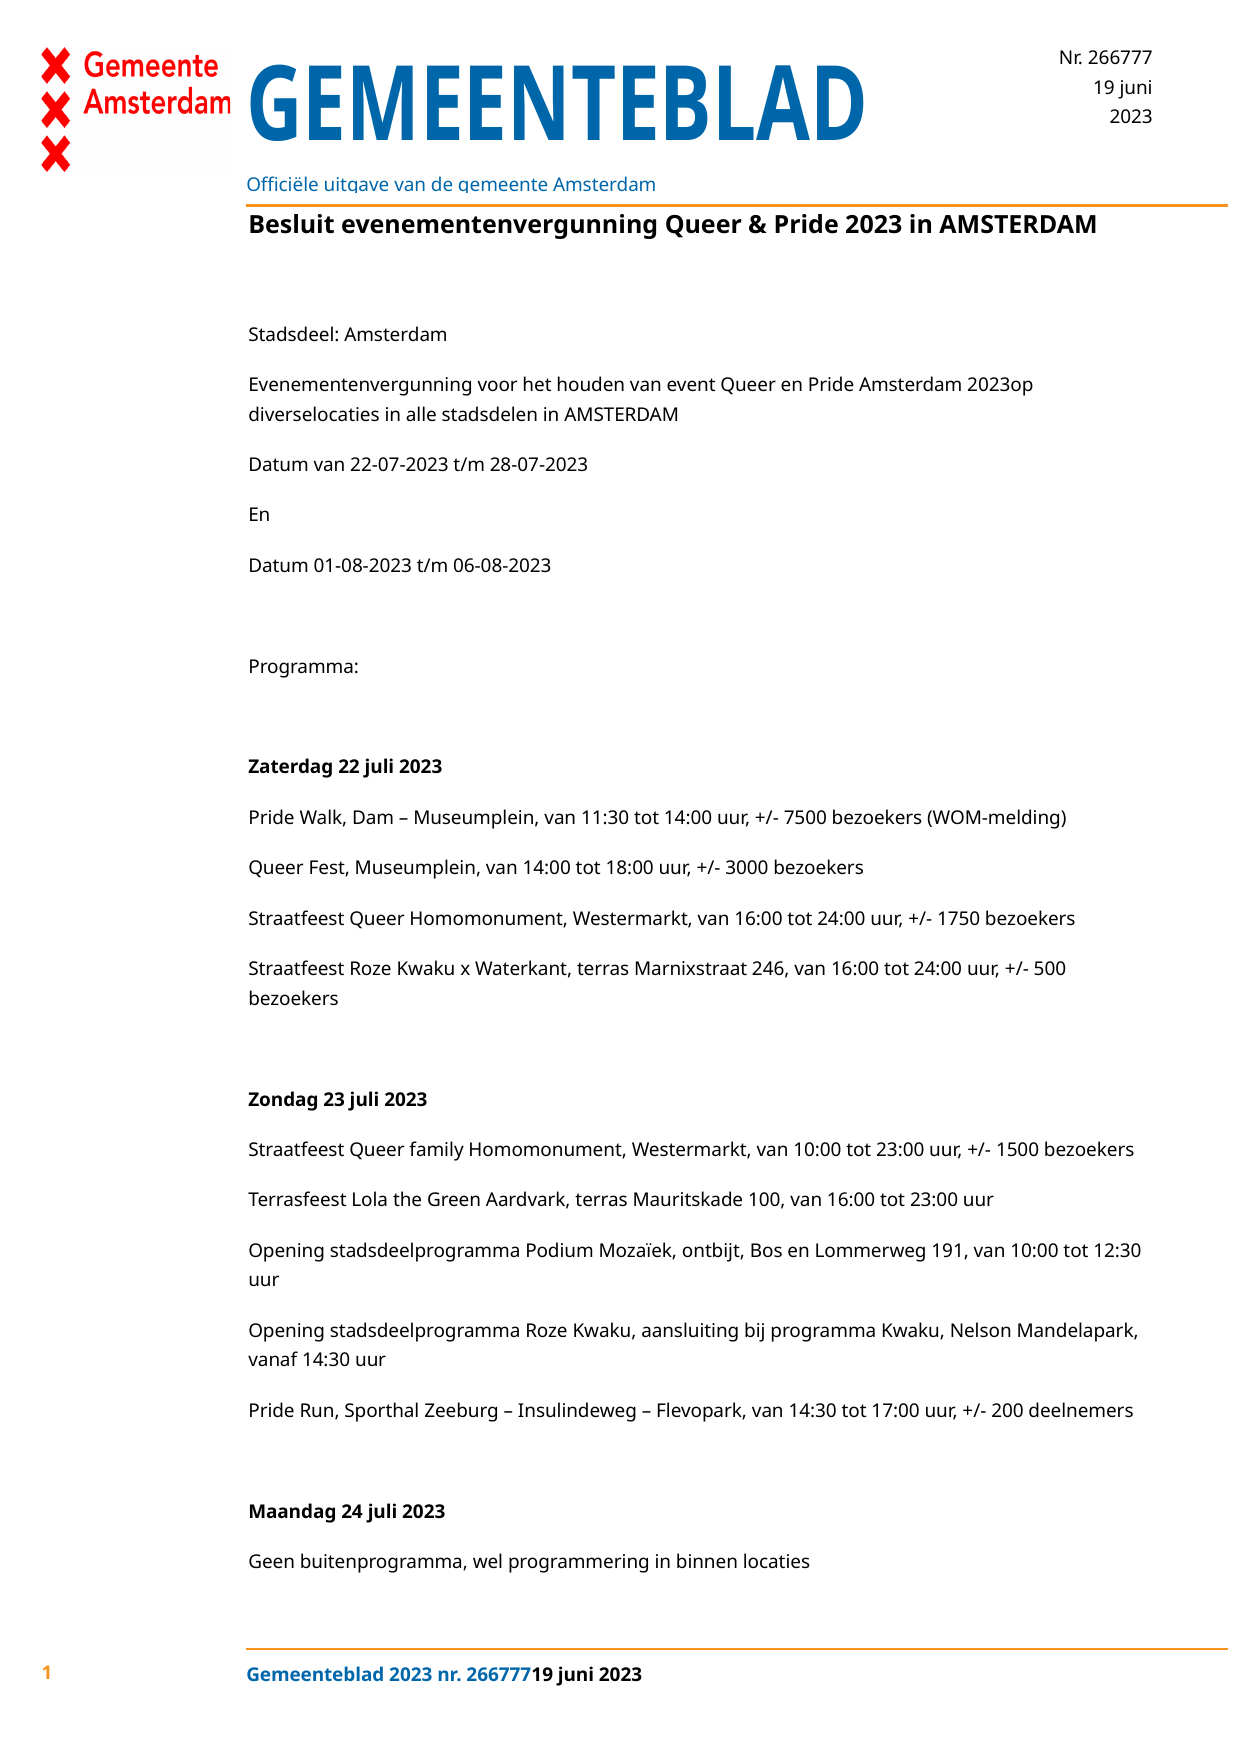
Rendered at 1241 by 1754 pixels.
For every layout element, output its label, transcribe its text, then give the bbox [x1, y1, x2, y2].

text Besluit evenementenvergunning Queer & Pride 2023 in AMSTERDAM [248, 207, 1152, 241]
text Opening stadsdeelprogramma Roze Kwaku, aansluiting bij programma Kwaku, Nelson Mandelapark, vanaf 14:30 uur [248, 1317, 1152, 1372]
picture [41, 47, 231, 172]
text Pride Walk, Dam – Museumplein, van 11:30 tot 14:00 uur, +/- 7500 bezoekers (WOM-melding) [248, 804, 1152, 830]
text Datum 01-08-2023 t/m 06-08-2023 [248, 552, 1152, 578]
text Datum van 22-07-2023 t/m 28-07-2023 [248, 451, 1152, 477]
text Zaterdag 22 juli 2023 [248, 754, 1152, 779]
text En [248, 502, 1152, 527]
text Opening stadsdeelprogramma Podium Mozaïek, ontbijt, Bos en Lommerweg 191, van 10:00 tot 12:30 uur [248, 1237, 1152, 1292]
text Terrasfeest Lola the Green Aardvark, terras Mauritskade 100, van 16:00 tot 23:00 uur [248, 1187, 1152, 1212]
text Maandag 24 juli 2023 [248, 1498, 1152, 1523]
text Stadsdeel: Amsterdam [248, 321, 1152, 346]
text Straatfeest Queer Homomonument, Westermarkt, van 16:00 tot 24:00 uur, +/- 1750 bezoekers [248, 905, 1152, 931]
text Zondag 23 juli 2023 [248, 1086, 1152, 1111]
text Straatfeest Queer family Homomonument, Westermarkt, van 10:00 tot 23:00 uur, +/- 1500 bezoekers [248, 1136, 1152, 1162]
text Queer Fest, Museumplein, van 14:00 tot 18:00 uur, +/- 3000 bezoekers [248, 854, 1152, 880]
text Straatfeest Roze Kwaku x Waterkant, terras Marnixstraat 246, van 16:00 tot 24:00 uur, +/- 500 bezoekers [248, 955, 1152, 1011]
text Evenementenvergunning voor het houden van event Queer en Pride Amsterdam 2023op diverselocaties in alle stadsdelen in AMSTERDAM [248, 371, 1152, 426]
text Pride Run, Sporthal Zeeburg – Insulindeweg – Flevopark, van 14:30 tot 17:00 uur, +/- 200 deelnemers [248, 1397, 1152, 1423]
text Programma: [248, 653, 1152, 678]
text Geen buitenprogramma, wel programmering in binnen locaties [248, 1548, 1152, 1574]
